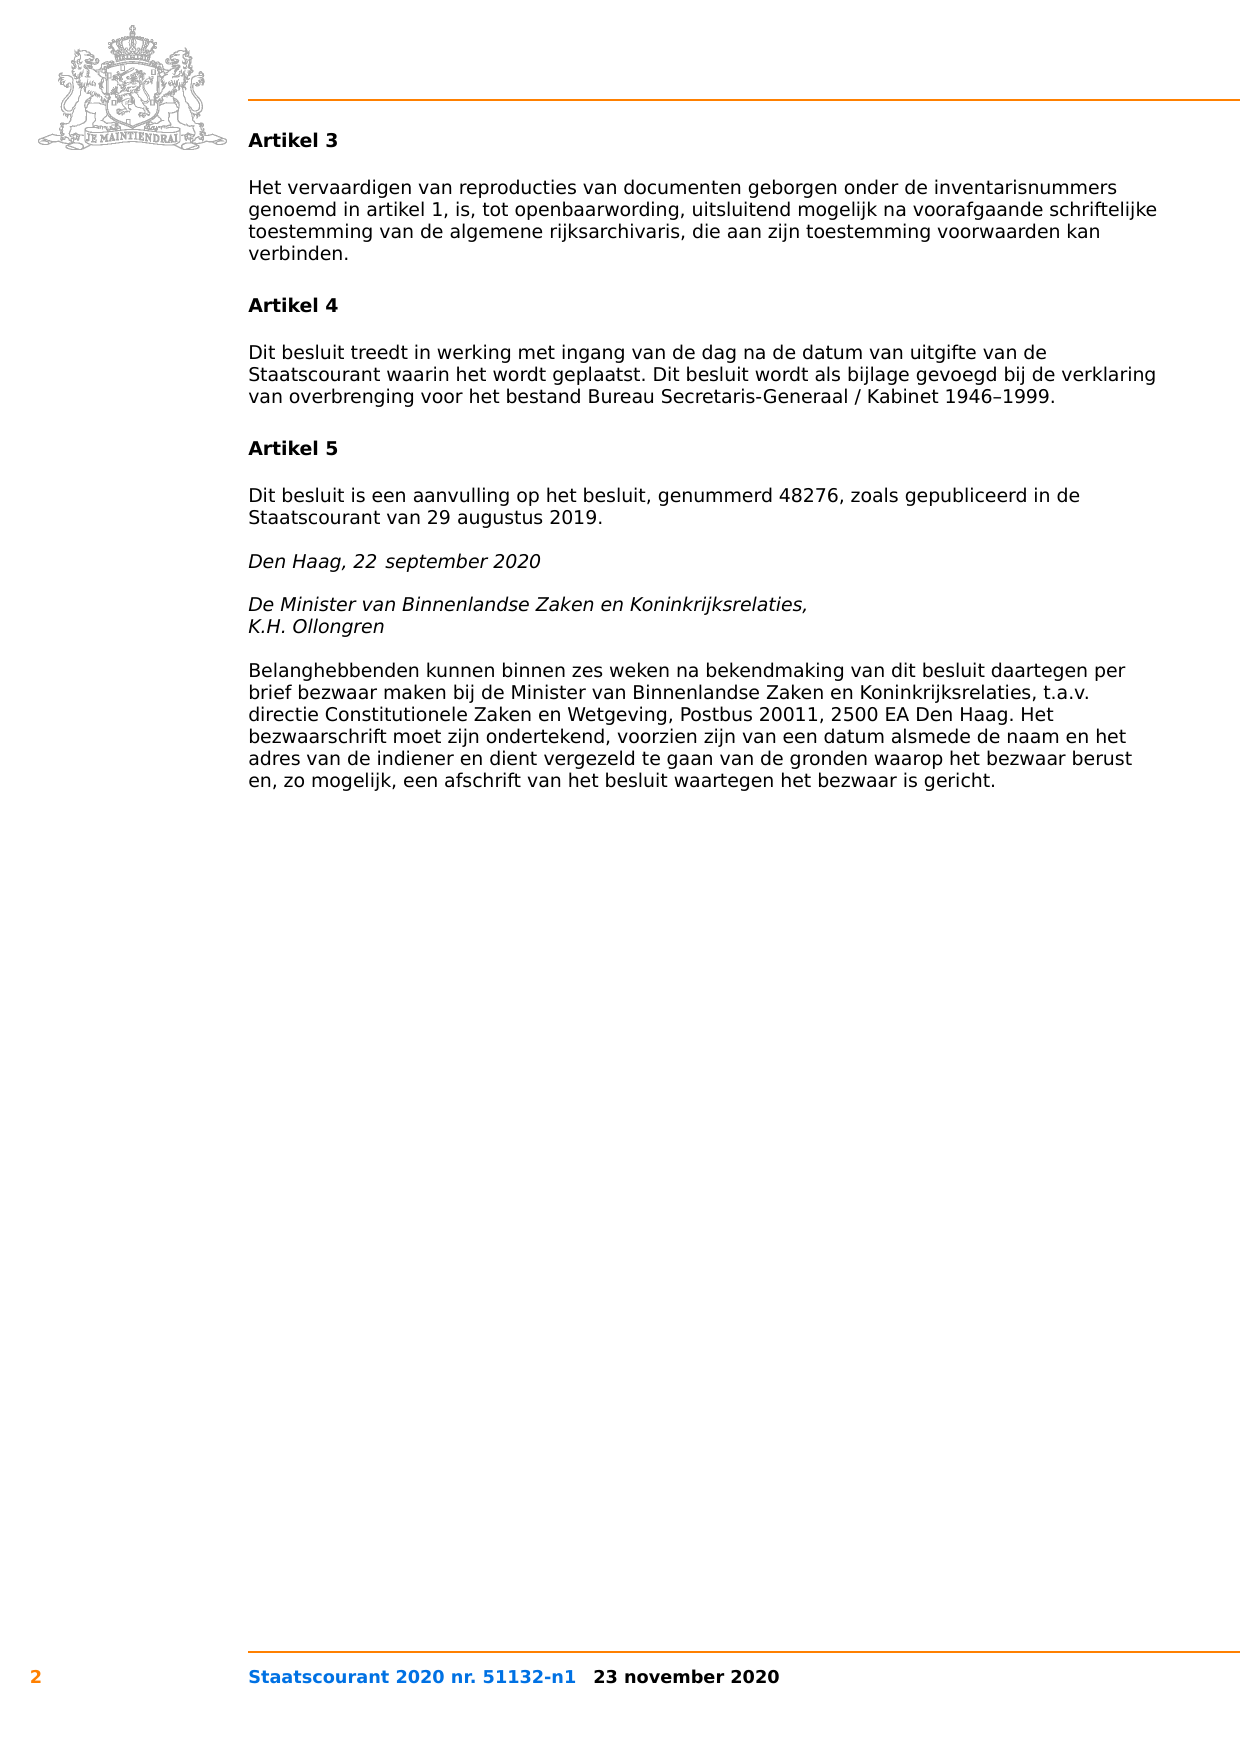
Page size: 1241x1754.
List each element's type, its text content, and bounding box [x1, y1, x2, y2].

subtitle Artikel 5 [248, 438, 1163, 460]
text Dit besluit is een aanvulling op het besluit, genummerd 48276, zoals gepubliceerd in de Staatscourant van 29 augustus 2019. [248, 485, 1163, 529]
text Het vervaardigen van reproducties van documenten geborgen onder de inventarisnummers genoemd in artikel 1, is, tot openbaarwording, uitsluitend mogelijk na voorafgaande schriftelijke toestemming van de algemene rijksarchivaris, die aan zijn toestemming voorwaarden kan verbinden. [248, 177, 1163, 265]
picture [38, 25, 227, 150]
subtitle Artikel 3 [248, 130, 1163, 152]
text Den Haag, 22 september 2020 [248, 551, 1163, 572]
subtitle Artikel 4 [248, 295, 1163, 317]
text Dit besluit treedt in werking met ingang van de dag na de datum van uitgifte van de Staatscourant waarin het wordt geplaatst. Dit besluit wordt als bijlage gevoegd bij de verklaring van overbrenging voor het bestand Bureau Secretaris-Generaal / Kabinet 1946–1999. [248, 342, 1163, 408]
text Belanghebbenden kunnen binnen zes weken na bekendmaking van dit besluit daartegen per brief bezwaar maken bij de Minister van Binnenlandse Zaken en Koninkrijksrelaties, t.a.v. directie Constitutionele Zaken en Wetgeving, Postbus 20011, 2500 EA Den Haag. Het bezwaarschrift moet zijn ondertekend, voorzien zijn van een datum alsmede de naam en het adres van de indiener en dient vergezeld te gaan van de gronden waarop het bezwaar berust en, zo mogelijk, een afschrift van het besluit waartegen het bezwaar is gericht. [248, 660, 1163, 792]
text De Minister van Binnenlandse Zaken en Koninkrijksrelaties, K.H. Ollongren [248, 594, 1163, 638]
